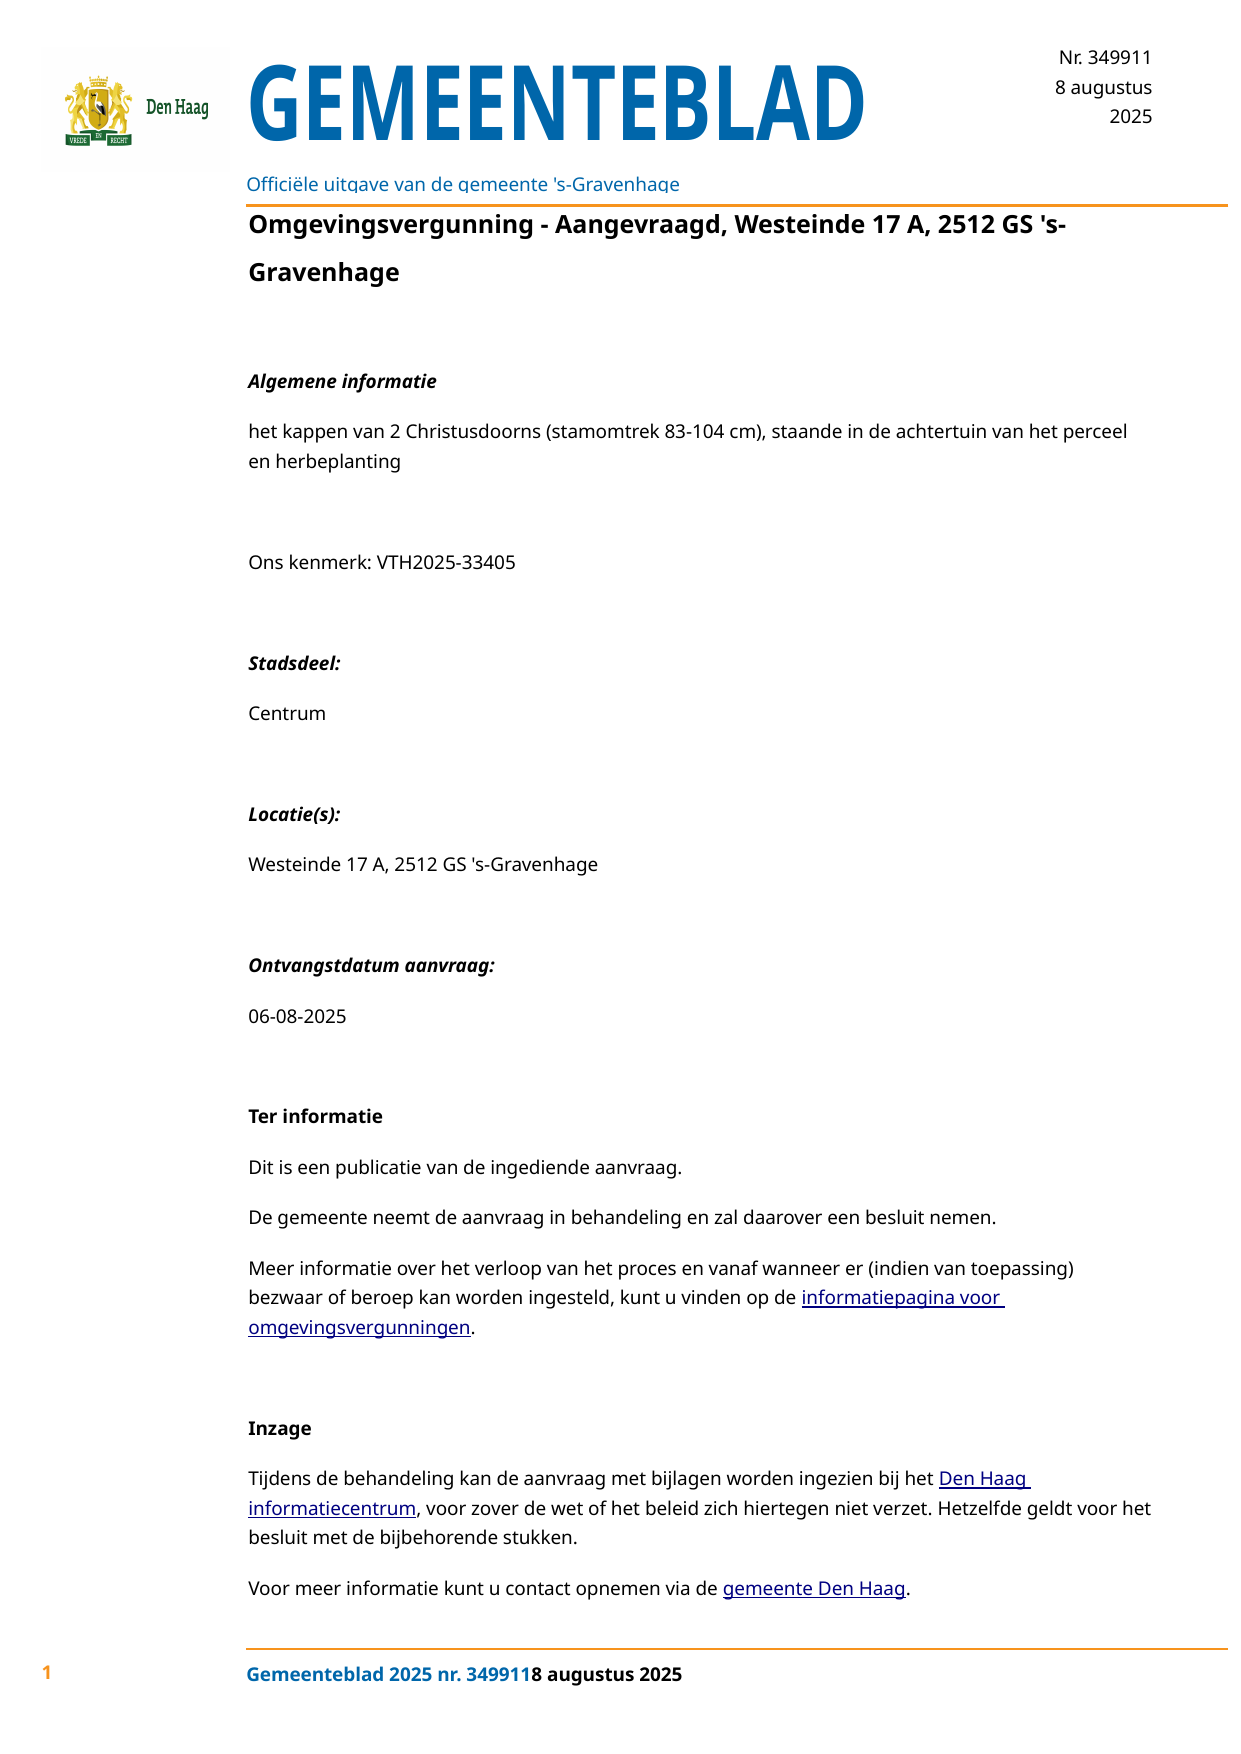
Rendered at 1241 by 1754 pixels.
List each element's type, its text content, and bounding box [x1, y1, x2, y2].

text Ons kenmerk: VTH2025-33405 [248, 549, 1152, 575]
text Algemene informatie [248, 368, 1152, 394]
text Stadsdeel: [248, 650, 1152, 676]
text Tijdens de behandeling kan de aanvraag met bijlagen worden ingezien bij het Den Haag informatiecentrum, voor zover de wet of het beleid zich hiertegen niet verzet. Hetzelfde geldt voor het besluit met de bijbehorende stukken. [248, 1465, 1152, 1550]
text Inzage [248, 1415, 1152, 1441]
text Omgevingsvergunning - Aangevraagd, Westeinde 17 A, 2512 GS 's-Gravenhage [248, 207, 1152, 288]
text Meer informatie over het verloop van het proces en vanaf wanneer er (indien van toepassing) bezwaar of beroep kan worden ingesteld, kunt u vinden op de informatiepagina voor omgevingsvergunningen. [248, 1255, 1152, 1340]
text Voor meer informatie kunt u contact opnemen via de gemeente Den Haag. [248, 1575, 1152, 1601]
text Ter informatie [248, 1104, 1152, 1129]
text Dit is een publicatie van de ingediende aanvraag. [248, 1154, 1152, 1180]
text De gemeente neemt de aanvraag in behandeling en zal daarover een besluit nemen. [248, 1204, 1152, 1230]
text 06-08-2025 [248, 1003, 1152, 1029]
text het kappen van 2 Christusdoorns (stamomtrek 83-104 cm), staande in de achtertuin van het perceel en herbeplanting [248, 419, 1152, 474]
text Locatie(s): [248, 801, 1152, 827]
text Ontvangstdatum aanvraag: [248, 952, 1152, 978]
text Centrum [248, 700, 1152, 726]
text Westeinde 17 A, 2512 GS 's-Gravenhage [248, 852, 1152, 877]
picture [41, 47, 231, 172]
